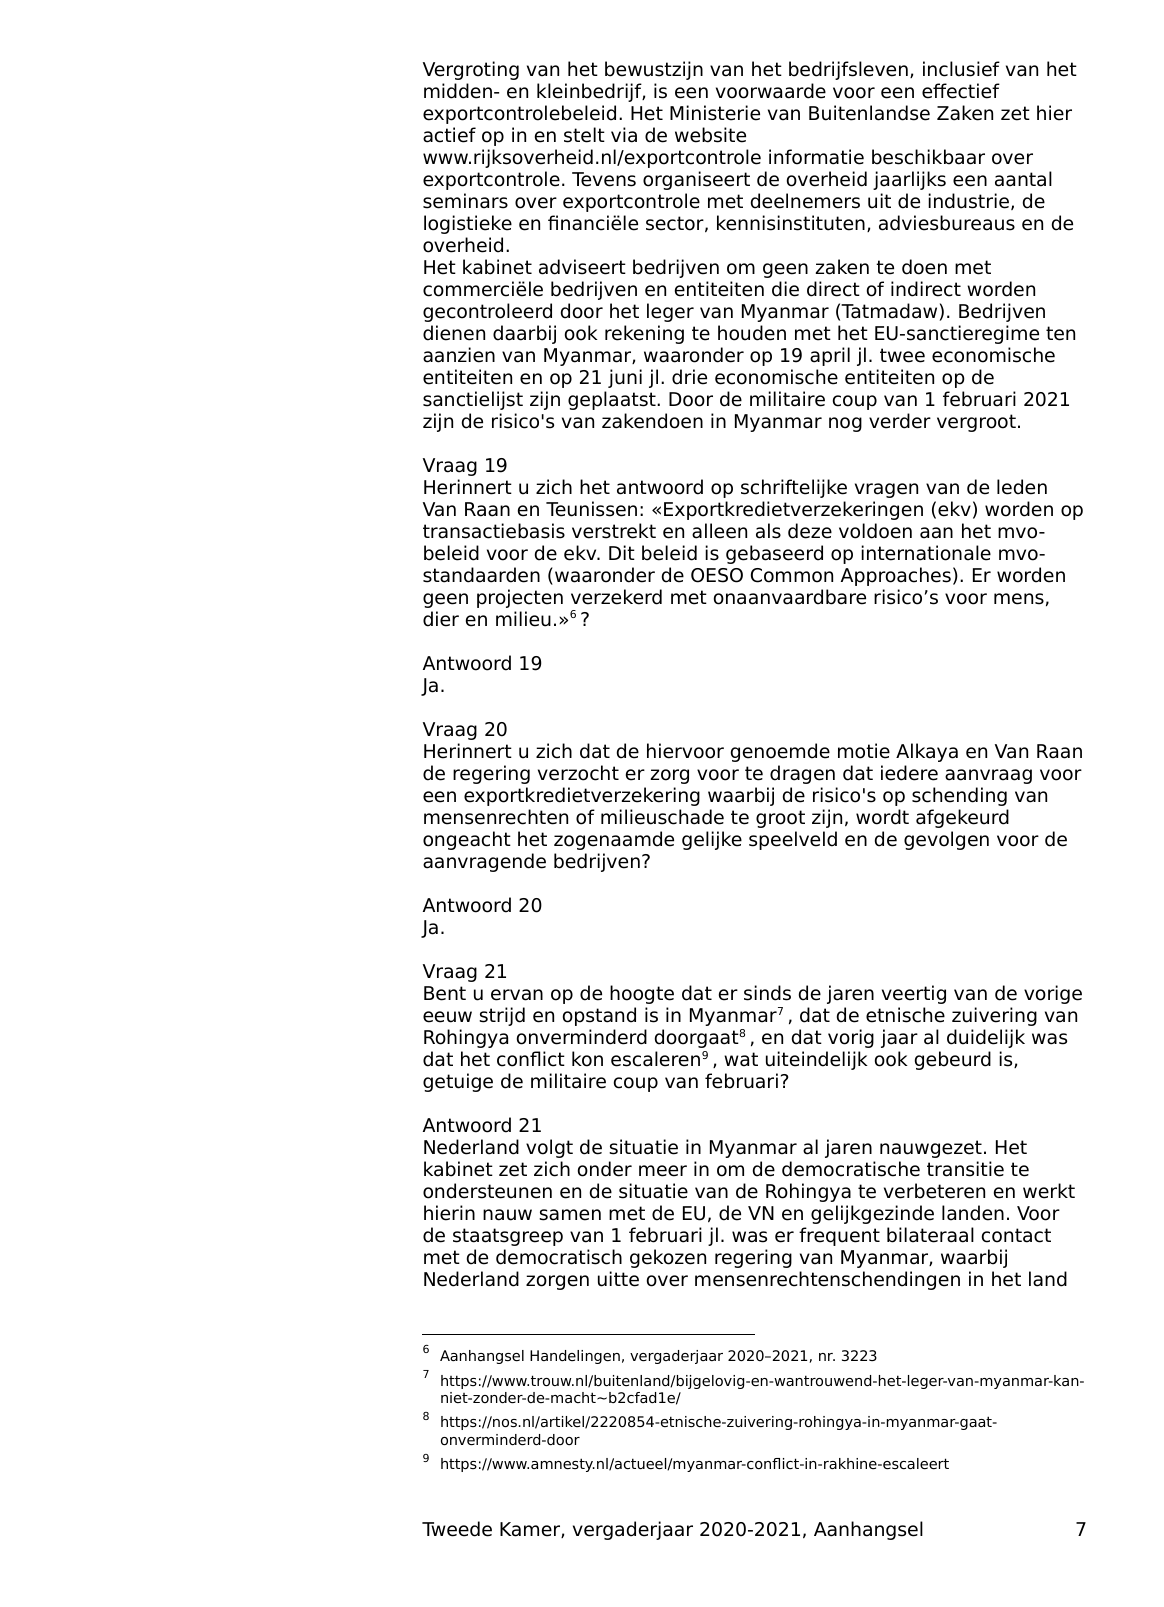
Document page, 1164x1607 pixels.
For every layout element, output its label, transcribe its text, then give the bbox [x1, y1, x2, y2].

text Antwoord 20 [422, 895, 1087, 917]
text Herinnert u zich het antwoord op schriftelijke vragen van de leden Van Raan en Teunissen: «Exportkredietverzekeringen (ekv) worden op transactiebasis verstrekt en alleen als deze voldoen aan het mvo-beleid voor de ekv. Dit beleid is gebaseerd op internationale mvo-standaarden (waaronder de OESO Common Approaches). Er worden geen projecten verzekerd met onaanvaardbare risico’s voor mens, dier en milieu.»? [422, 477, 1087, 631]
text Bent u ervan op de hoogte dat er sinds de jaren veertig van de vorige eeuw strijd en opstand is in Myanmar, dat de etnische zuivering van Rohingya onverminderd doorgaat, en dat vorig jaar al duidelijk was dat het conflict kon escaleren, wat uiteindelijk ook gebeurd is, getuige de militaire coup van februari? [422, 983, 1087, 1093]
text https://www.amnesty.nl/actueel/myanmar-conflict-in-rakhine-escaleert [422, 1452, 1087, 1474]
text Aanhangsel Handelingen, vergaderjaar 2020–2021, nr. 3223 [422, 1343, 1087, 1366]
text Het kabinet adviseert bedrijven om geen zaken te doen met commerciële bedrijven en entiteiten die direct of indirect worden gecontroleerd door het leger van Myanmar (Tatmadaw). Bedrijven dienen daarbij ook rekening te houden met het EU-sanctieregime ten aanzien van Myanmar, waaronder op 19 april jl. twee economische entiteiten en op 21 juni jl. drie economische entiteiten op de sanctielijst zijn geplaatst. Door de militaire coup van 1 februari 2021 zijn de risico's van zakendoen in Myanmar nog verder vergroot. [422, 257, 1087, 433]
text Herinnert u zich dat de hiervoor genoemde motie Alkaya en Van Raan de regering verzocht er zorg voor te dragen dat iedere aanvraag voor een exportkredietverzekering waarbij de risico's op schending van mensenrechten of milieuschade te groot zijn, wordt afgekeurd ongeacht het zogenaamde gelijke speelveld en de gevolgen voor de aanvragende bedrijven? [422, 741, 1087, 873]
text Antwoord 21 [422, 1115, 1087, 1137]
text https://nos.nl/artikel/2220854-etnische-zuivering-rohingya-in-myanmar-gaat-onverminderd-door [422, 1410, 1087, 1449]
text https://www.trouw.nl/buitenland/bijgelovig-en-wantrouwend-het-leger-van-myanmar-kan-niet-zonder-de-macht~b2cfad1e/ [422, 1368, 1087, 1407]
text Antwoord 19 [422, 653, 1087, 675]
text Vraag 20 [422, 719, 1087, 741]
text Vraag 19 [422, 455, 1087, 477]
text Vergroting van het bewustzijn van het bedrijfsleven, inclusief van het midden- en kleinbedrijf, is een voorwaarde voor een effectief exportcontrolebeleid. Het Ministerie van Buitenlandse Zaken zet hier actief op in en stelt via de website www.rijksoverheid.nl/exportcontrole informatie beschikbaar over exportcontrole. Tevens organiseert de overheid jaarlijks een aantal seminars over exportcontrole met deelnemers uit de industrie, de logistieke en financiële sector, kennisinstituten, adviesbureaus en de overheid. [422, 59, 1087, 257]
text Ja. [422, 917, 1087, 939]
text Ja. [422, 675, 1087, 697]
text Nederland volgt de situatie in Myanmar al jaren nauwgezet. Het kabinet zet zich onder meer in om de democratische transitie te ondersteunen en de situatie van de Rohingya te verbeteren en werkt hierin nauw samen met de EU, de VN en gelijkgezinde landen. Voor de staatsgreep van 1 februari jl. was er frequent bilateraal contact met de democratisch gekozen regering van Myanmar, waarbij Nederland zorgen uitte over mensenrechtenschendingen in het land [422, 1137, 1087, 1291]
text Vraag 21 [422, 961, 1087, 983]
